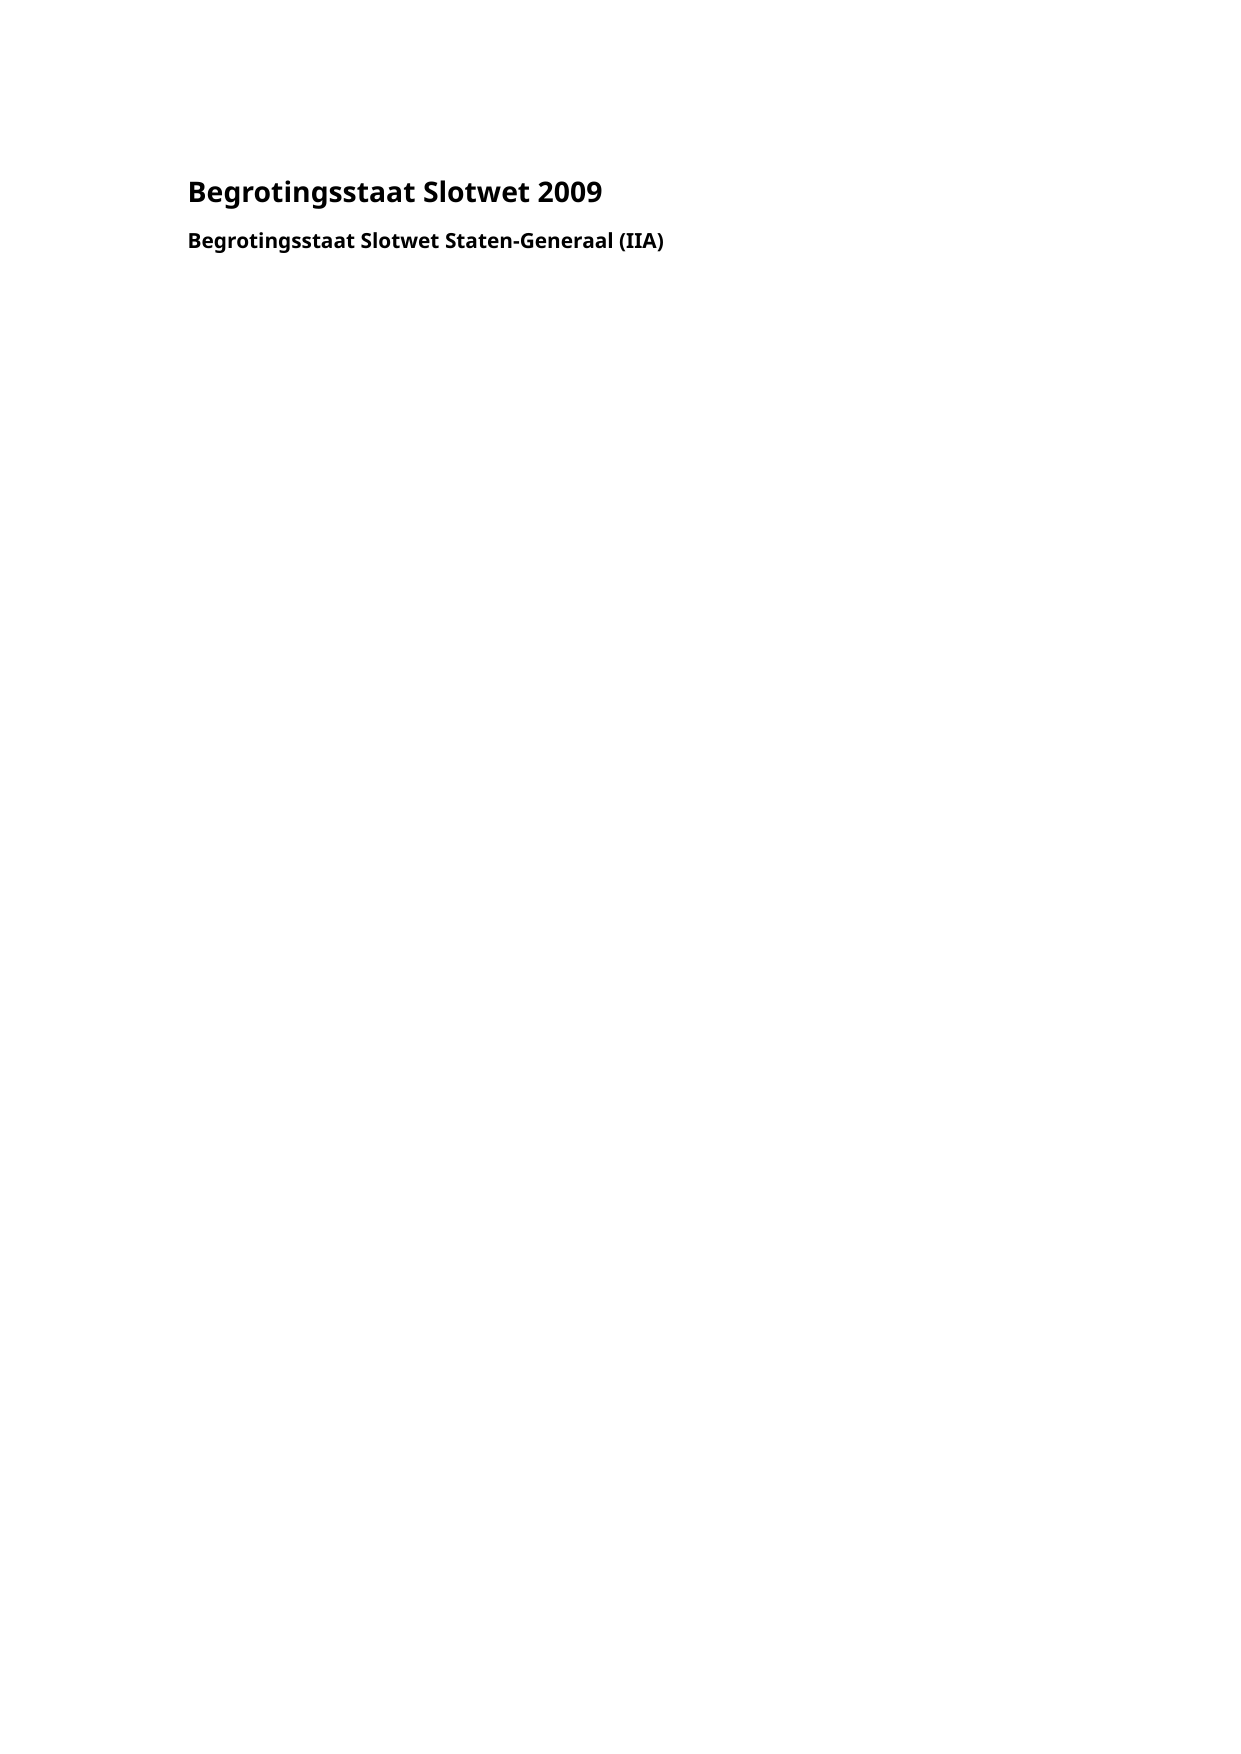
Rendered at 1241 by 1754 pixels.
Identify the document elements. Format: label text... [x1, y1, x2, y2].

text Begrotingsstaat Slotwet Staten-Generaal (IIA) [187, 226, 1053, 254]
subtitle Begrotingsstaat Slotwet 2009 [187, 172, 1053, 211]
